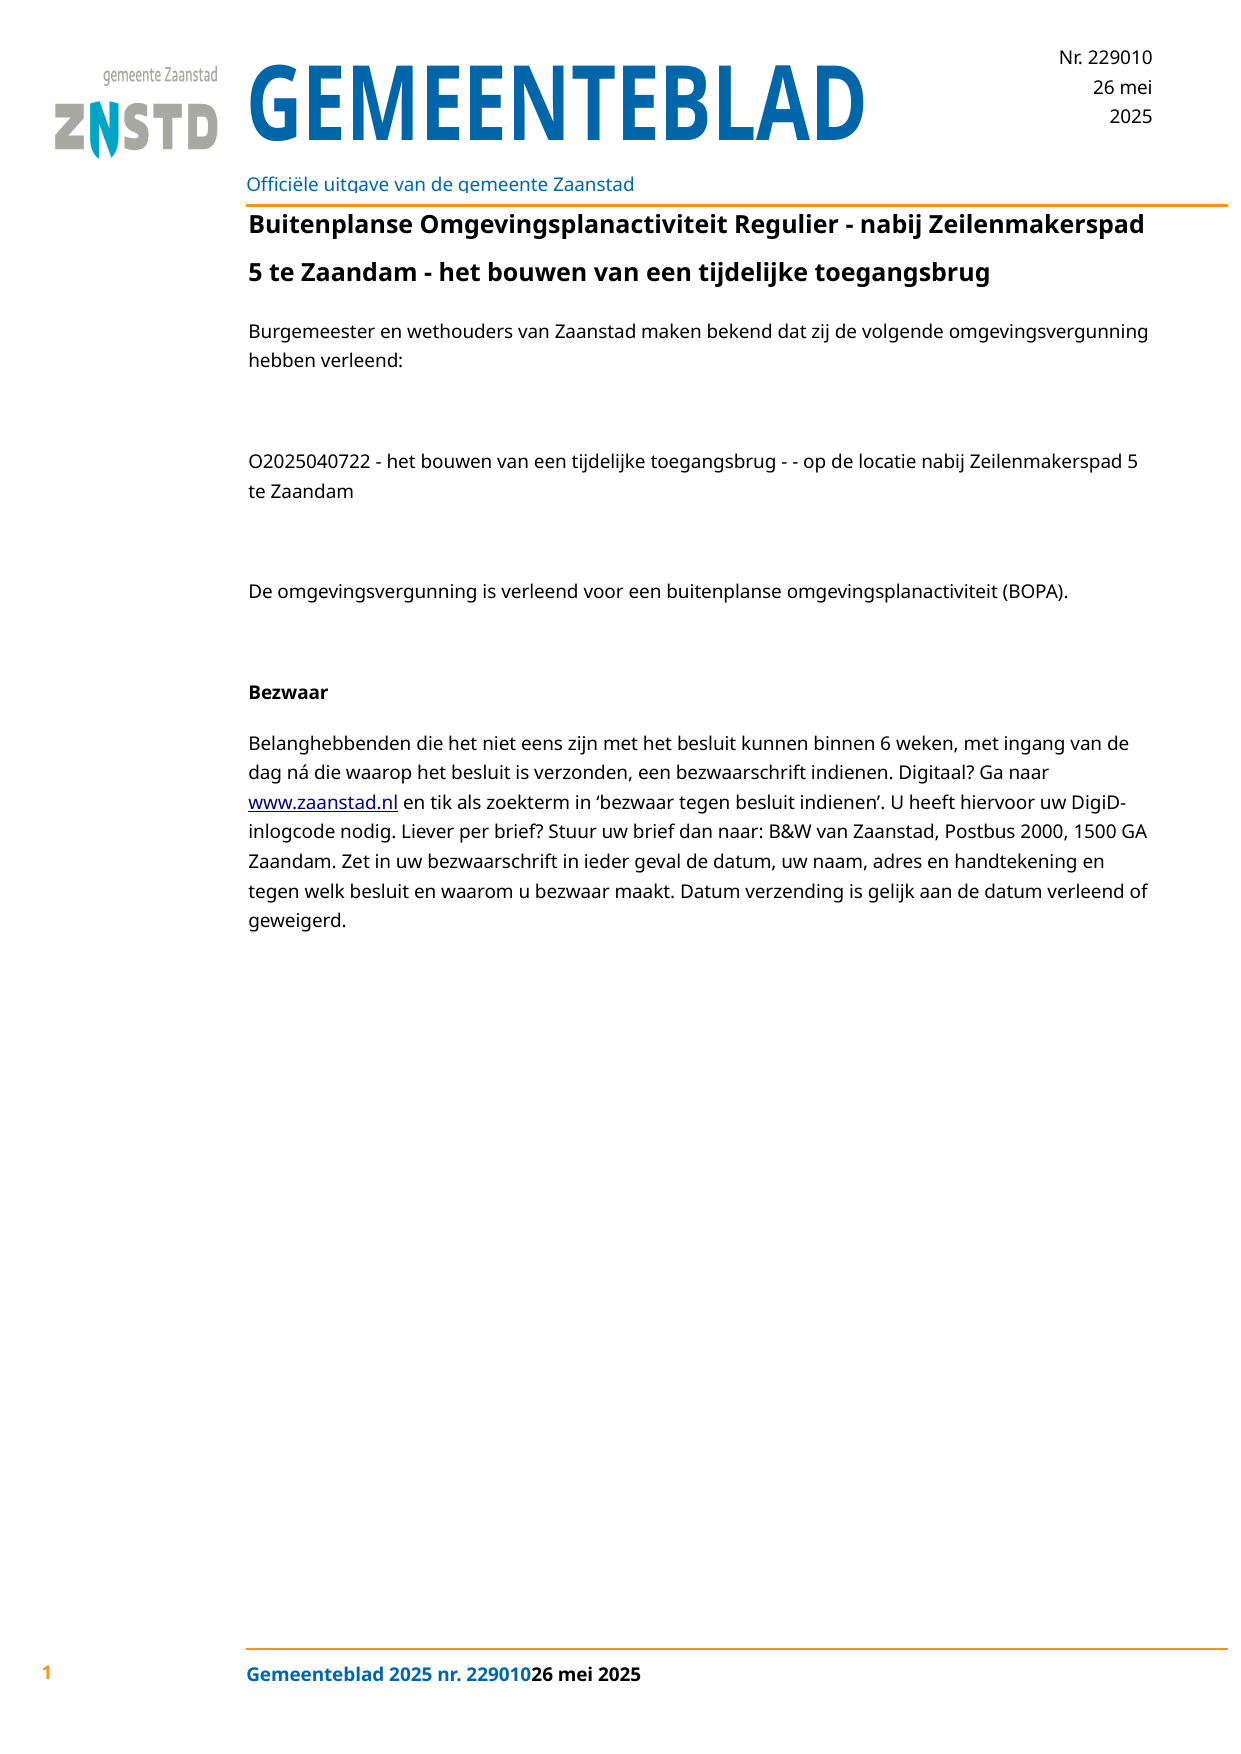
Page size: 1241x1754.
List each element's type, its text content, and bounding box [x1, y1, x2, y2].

text Bezwaar [248, 679, 1152, 705]
text Burgemeester en wethouders van Zaanstad maken bekend dat zij de volgende omgevingsvergunning hebben verleend: [248, 318, 1152, 373]
text De omgevingsvergunning is verleend voor een buitenplanse omgevingsplanactiviteit (BOPA). [248, 579, 1152, 604]
text Belanghebbenden die het niet eens zijn met het besluit kunnen binnen 6 weken, met ingang van de dag ná die waarop het besluit is verzonden, een bezwaarschrift indienen. Digitaal? Ga naar www.zaanstad.nl en tik als zoekterm in ‘bezwaar tegen besluit indienen’. U heeft hiervoor uw DigiD-inlogcode nodig. Liever per brief? Stuur uw brief dan naar: B&W van Zaanstad, Postbus 2000, 1500 GA Zaandam. Zet in uw bezwaarschrift in ieder geval de datum, uw naam, adres en handtekening en tegen welk besluit en waarom u bezwaar maakt. Datum verzending is gelijk aan de datum verleend of geweigerd. [248, 730, 1152, 933]
text Buitenplanse Omgevingsplanactiviteit Regulier - nabij Zeilenmakerspad 5 te Zaandam - het bouwen van een tijdelijke toegangsbrug [248, 207, 1152, 288]
text O2025040722 - het bouwen van een tijdelijke toegangsbrug - - op de locatie nabij Zeilenmakerspad 5 te Zaandam [248, 448, 1152, 504]
picture [41, 47, 231, 172]
